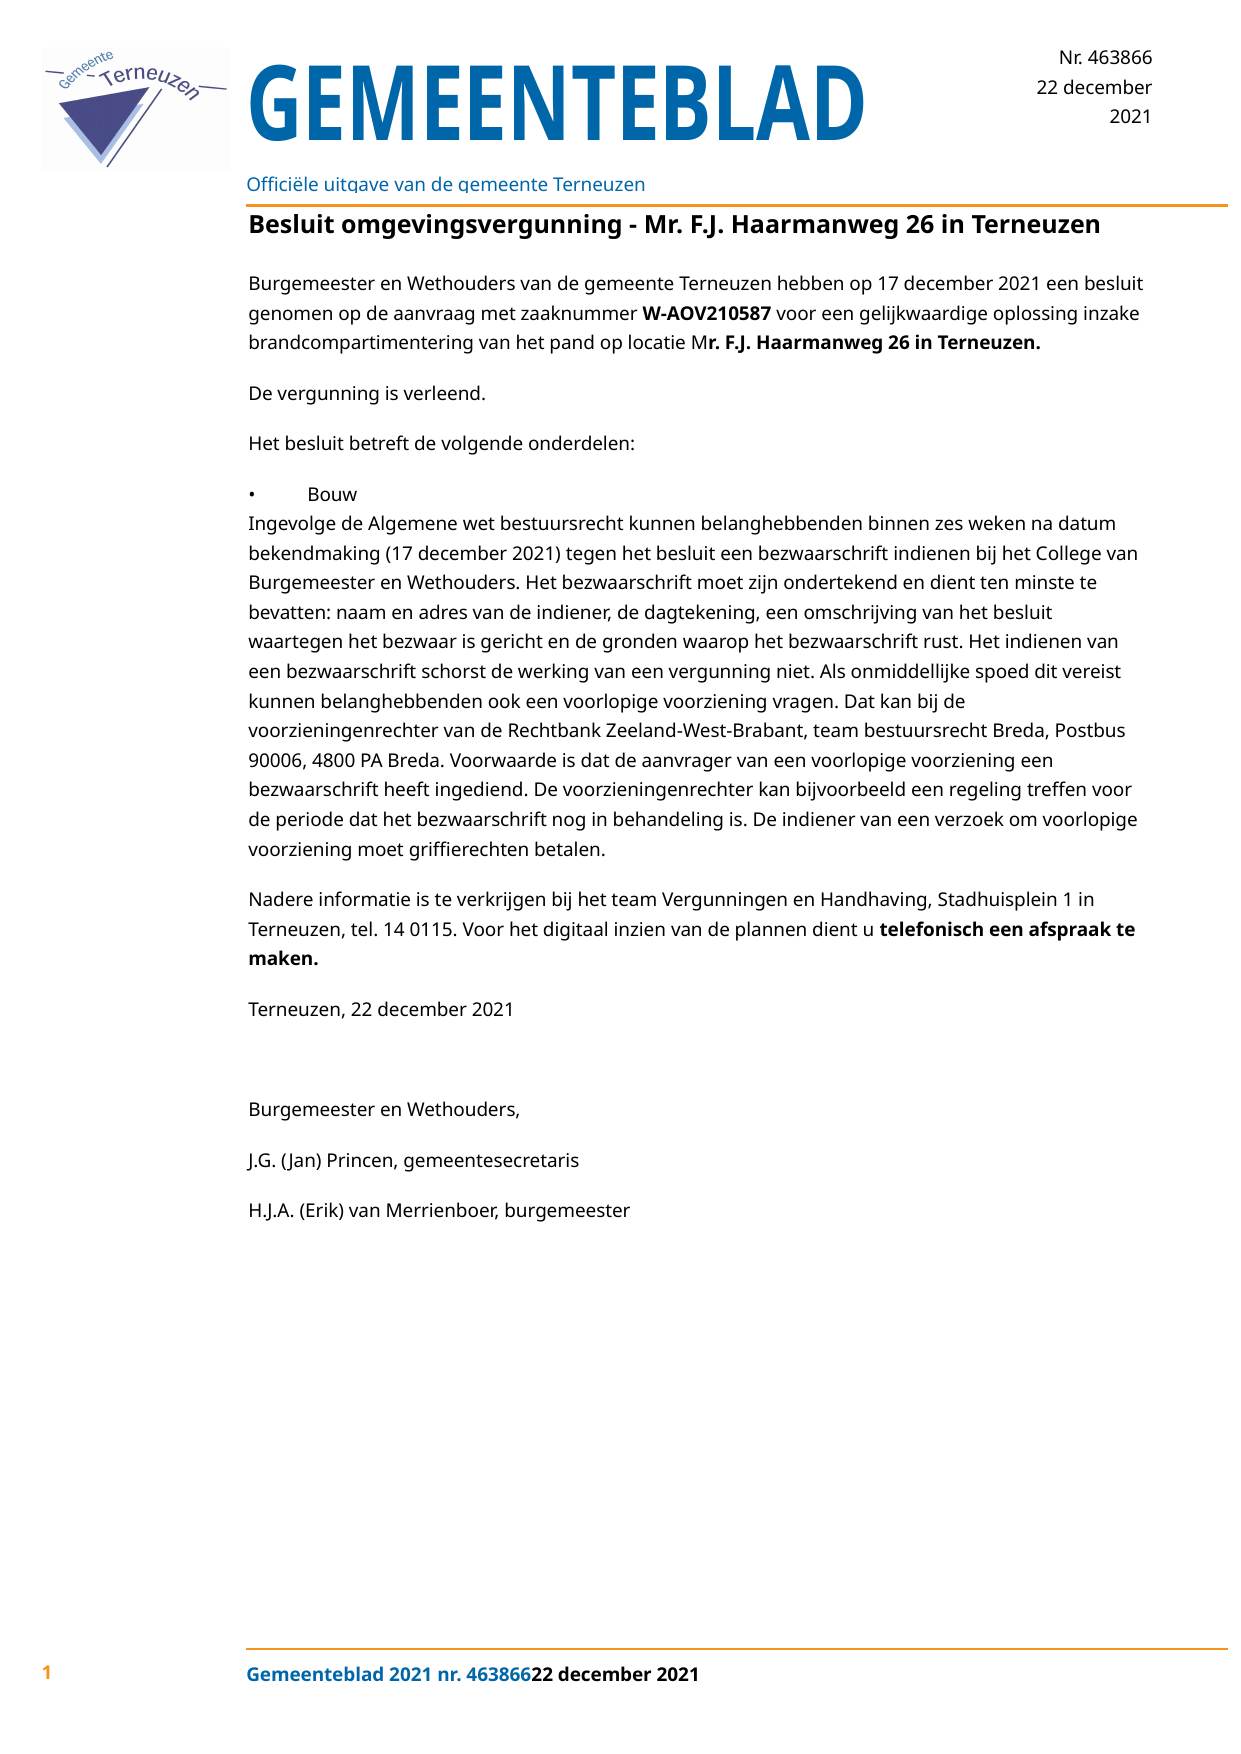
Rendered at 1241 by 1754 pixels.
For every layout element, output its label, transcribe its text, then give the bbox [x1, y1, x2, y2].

text De vergunning is verleend. [248, 380, 1152, 406]
text Burgemeester en Wethouders van de gemeente Terneuzen hebben op 17 december 2021 een besluit genomen op de aanvraag met zaaknummer W-AOV210587 voor een gelijkwaardige oplossing inzake brandcompartimentering van het pand op locatie Mr. F.J. Haarmanweg 26 in Terneuzen. [248, 270, 1152, 355]
text Nadere informatie is te verkrijgen bij het team Vergunningen en Handhaving, Stadhuisplein 1 in Terneuzen, tel. 14 0115. Voor het digitaal inzien van de plannen dient u telefonisch een afspraak te maken. [248, 886, 1152, 971]
list Bouw [248, 481, 1152, 506]
text Het besluit betreft de volgende onderdelen: [248, 430, 1152, 456]
text Burgemeester en Wethouders, [248, 1097, 1152, 1122]
picture [41, 47, 231, 172]
text Terneuzen, 22 december 2021 [248, 996, 1152, 1021]
text Besluit omgevingsvergunning - Mr. F.J. Haarmanweg 26 in Terneuzen [248, 207, 1152, 241]
text Ingevolge de Algemene wet bestuursrecht kunnen belanghebbenden binnen zes weken na datum bekendmaking (17 december 2021) tegen het besluit een bezwaarschrift indienen bij het College van Burgemeester en Wethouders. Het bezwaarschrift moet zijn ondertekend en dient ten minste te bevatten: naam en adres van de indiener, de dagtekening, een omschrijving van het besluit waartegen het bezwaar is gericht en de gronden waarop het bezwaarschrift rust. Het indienen van een bezwaarschrift schorst de werking van een vergunning niet. Als onmiddellijke spoed dit vereist kunnen belanghebbenden ook een voorlopige voorziening vragen. Dat kan bij de voorzieningenrechter van de Rechtbank Zeeland-West-Brabant, team bestuursrecht Breda, Postbus 90006, 4800 PA Breda. Voorwaarde is dat de aanvrager van een voorlopige voorziening een bezwaarschrift heeft ingediend. De voorzieningenrechter kan bijvoorbeeld een regeling treffen voor de periode dat het bezwaarschrift nog in behandeling is. De indiener van een verzoek om voorlopige voorziening moet griffierechten betalen. [248, 510, 1152, 861]
text H.J.A. (Erik) van Merrienboer, burgemeester [248, 1197, 1152, 1223]
text J.G. (Jan) Princen, gemeentesecretaris [248, 1147, 1152, 1173]
